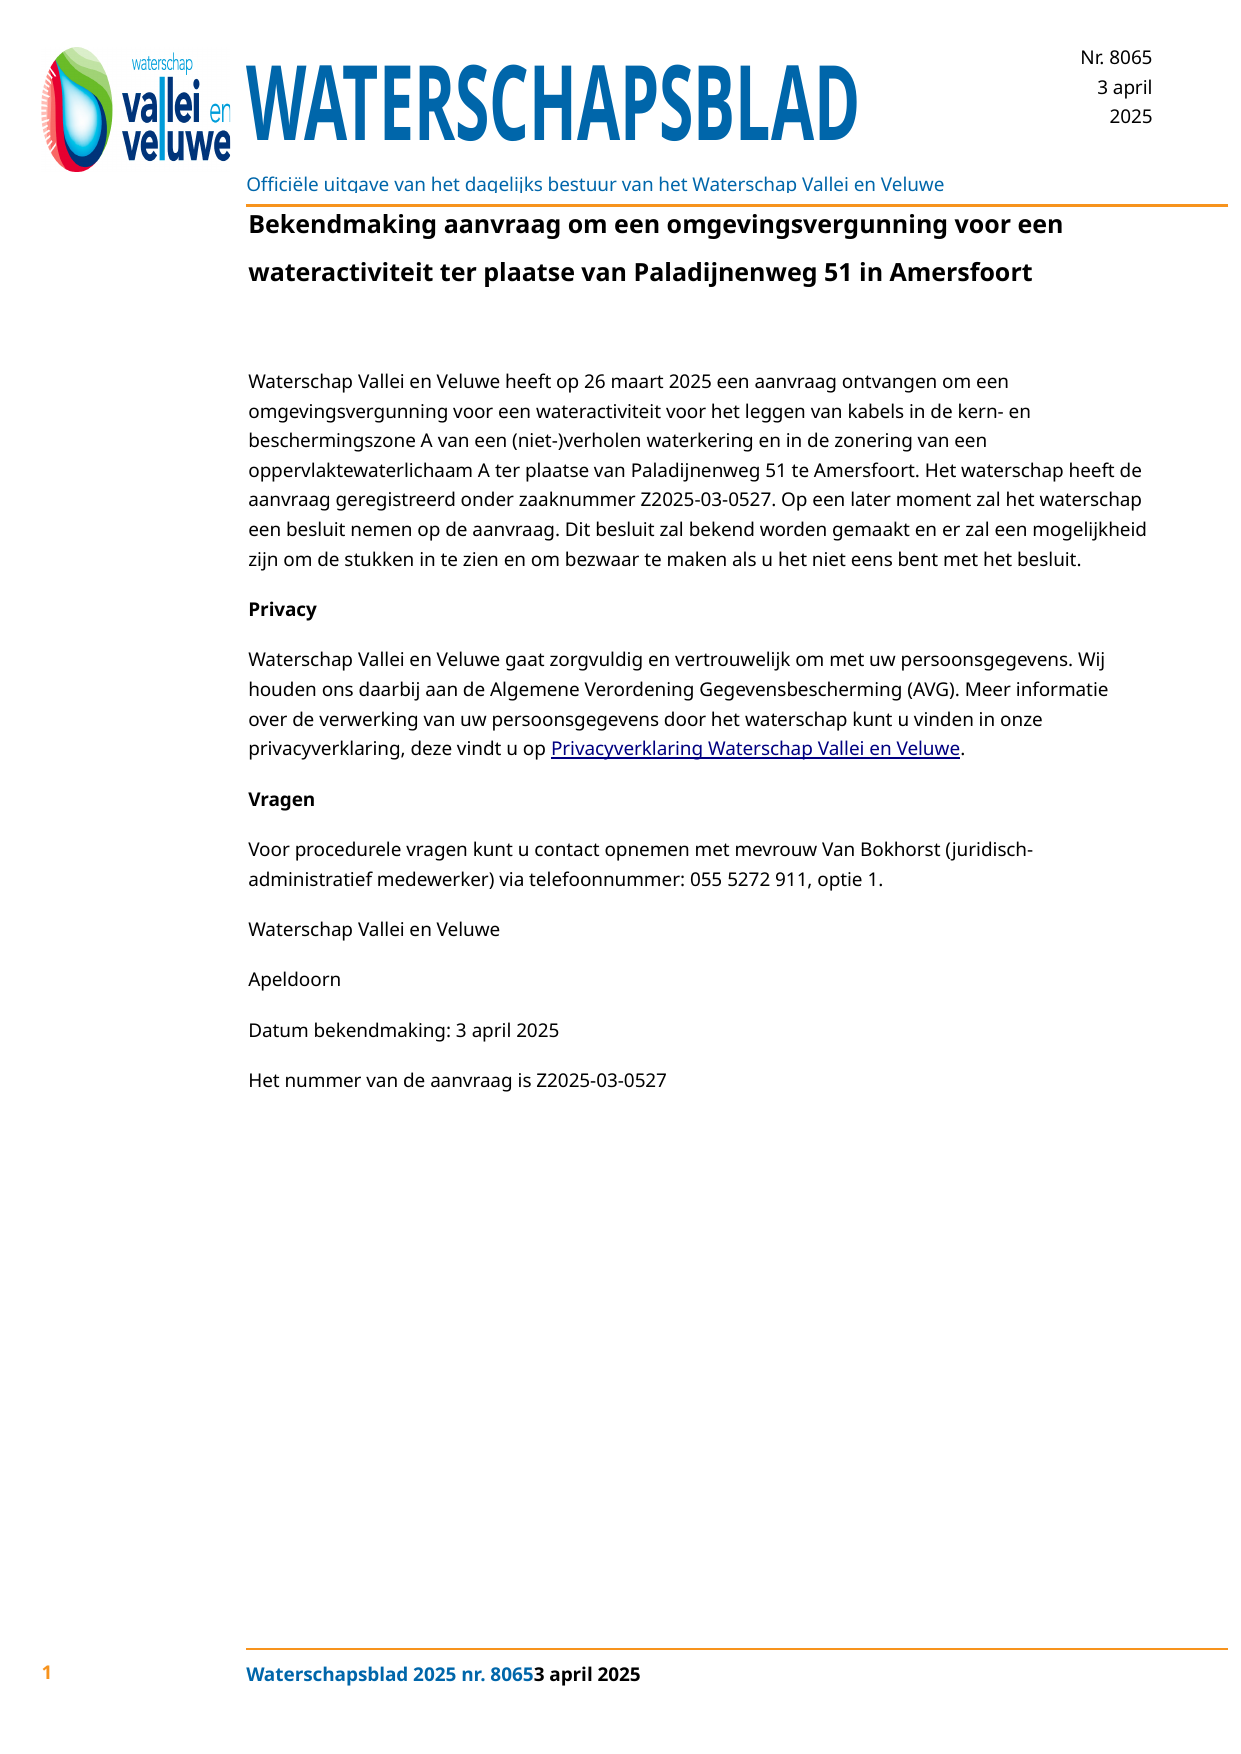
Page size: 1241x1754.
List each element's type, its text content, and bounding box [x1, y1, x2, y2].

text Voor procedurele vragen kunt u contact opnemen met mevrouw Van Bokhorst (juridisch-administratief medewerker) via telefoonnummer: 055 5272 911, optie 1. [248, 836, 1152, 892]
text Privacy [248, 596, 1152, 622]
picture [41, 47, 231, 172]
text Vragen [248, 786, 1152, 812]
text Waterschap Vallei en Veluwe heeft op 26 maart 2025 een aanvraag ontvangen om een omgevingsvergunning voor een wateractiviteit voor het leggen van kabels in de kern- en beschermingszone A van een (niet-)verholen waterkering en in de zonering van een oppervlaktewaterlichaam A ter plaatse van Paladijnenweg 51 te Amersfoort. Het waterschap heeft de aanvraag geregistreerd onder zaaknummer Z2025-03-0527. Op een later moment zal het waterschap een besluit nemen op de aanvraag. Dit besluit zal bekend worden gemaakt en er zal een mogelijkheid zijn om de stukken in te zien en om bezwaar te maken als u het niet eens bent met het besluit. [248, 368, 1152, 572]
text Waterschap Vallei en Veluwe gaat zorgvuldig en vertrouwelijk om met uw persoonsgegevens. Wij houden ons daarbij aan de Algemene Verordening Gegevensbescherming (AVG). Meer informatie over de verwerking van uw persoonsgegevens door het waterschap kunt u vinden in onze privacyverklaring, deze vindt u op Privacyverklaring Waterschap Vallei en Veluwe. [248, 647, 1152, 761]
text Datum bekendmaking: 3 april 2025 [248, 1017, 1152, 1043]
text Waterschap Vallei en Veluwe [248, 916, 1152, 942]
text Apeldoorn [248, 967, 1152, 992]
text Het nummer van de aanvraag is Z2025-03-0527 [248, 1067, 1152, 1093]
text Bekendmaking aanvraag om een omgevingsvergunning voor een wateractiviteit ter plaatse van Paladijnenweg 51 in Amersfoort [248, 207, 1152, 288]
